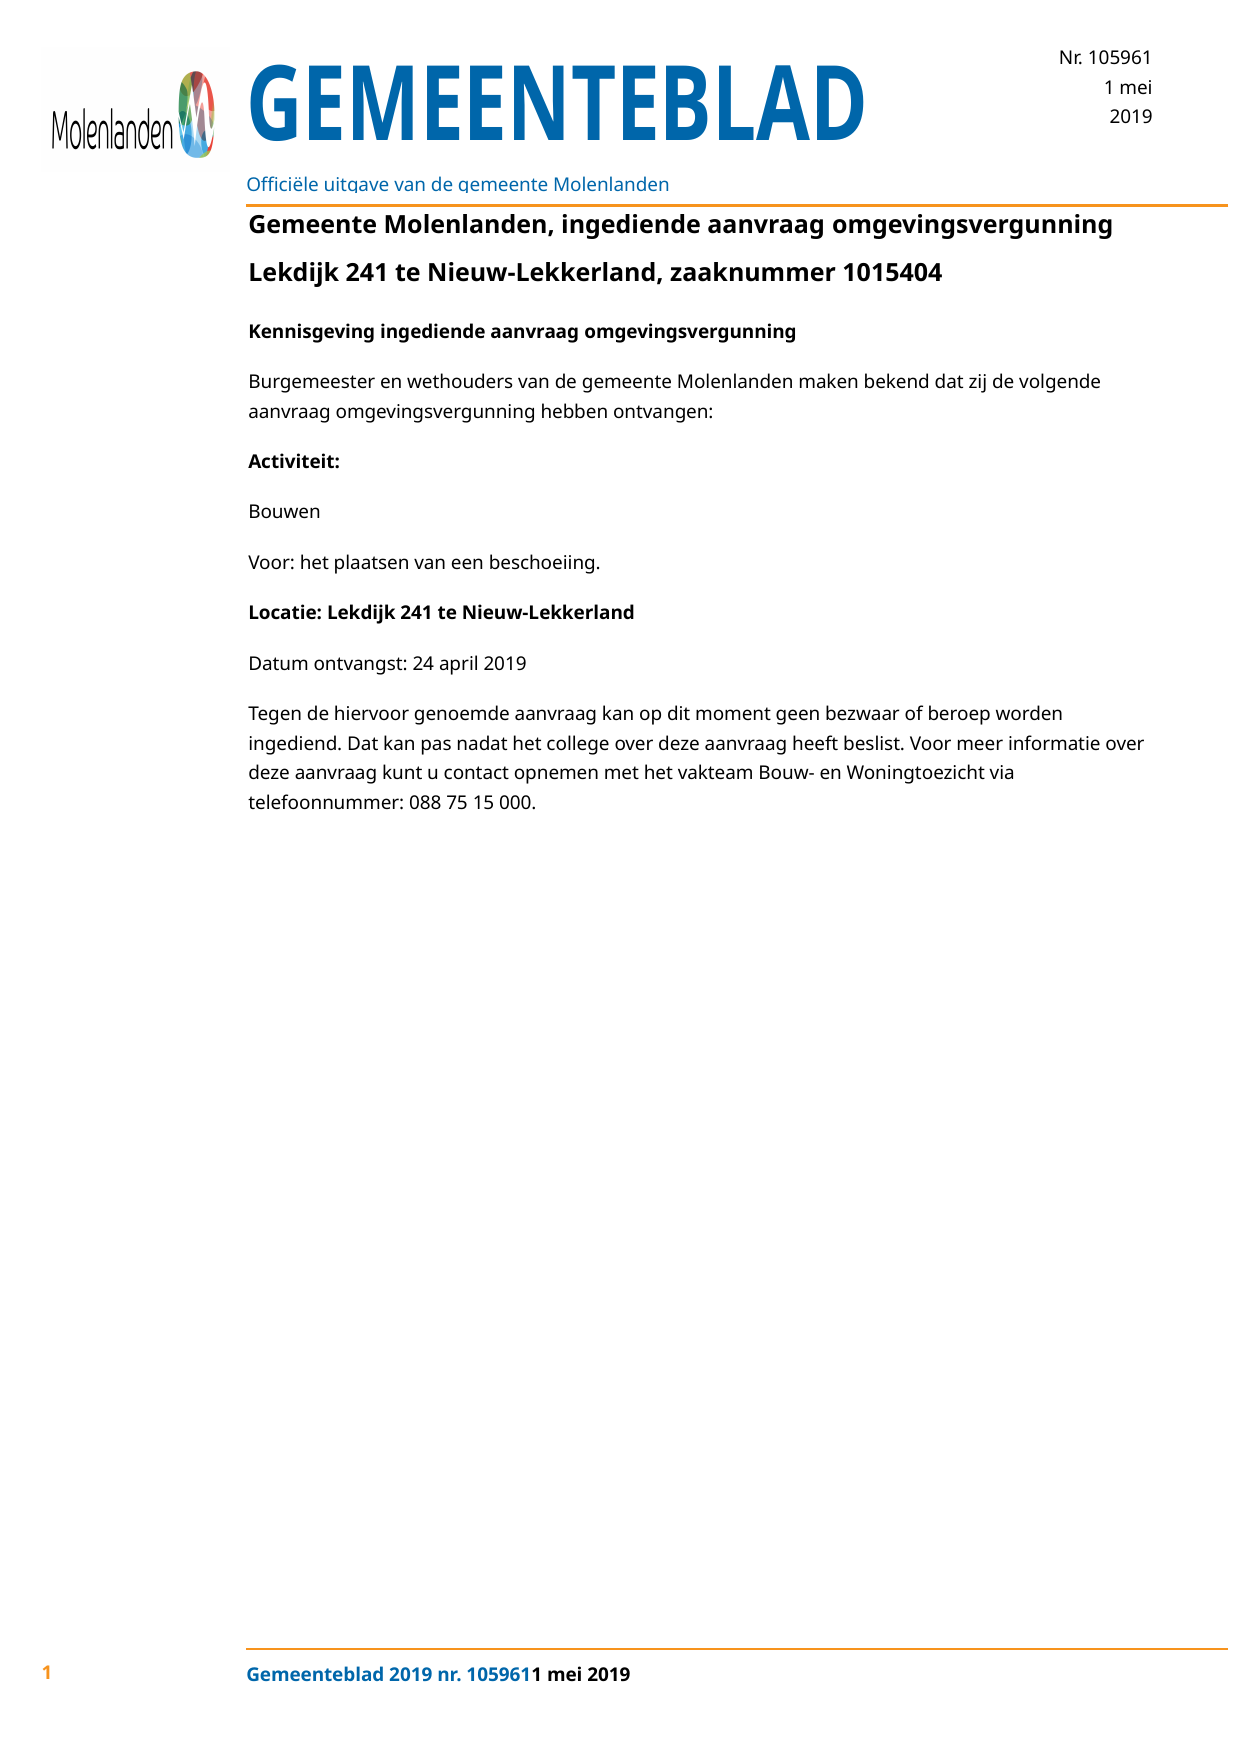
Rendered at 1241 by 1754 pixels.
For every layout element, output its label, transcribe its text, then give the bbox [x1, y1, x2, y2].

text Tegen de hiervoor genoemde aanvraag kan op dit moment geen bezwaar of beroep worden ingediend. Dat kan pas nadat het college over deze aanvraag heeft beslist. Voor meer informatie over deze aanvraag kunt u contact opnemen met het vakteam Bouw- en Woningtoezicht via telefoonnummer: 088 75 15 000. [248, 700, 1152, 815]
text Datum ontvangst: 24 april 2019 [248, 650, 1152, 676]
text Activiteit: [248, 448, 1152, 474]
text Voor: het plaatsen van een beschoeiing. [248, 549, 1152, 575]
text Locatie: Lekdijk 241 te Nieuw-Lekkerland [248, 599, 1152, 625]
text Gemeente Molenlanden, ingediende aanvraag omgevingsvergunning Lekdijk 241 te Nieuw-Lekkerland, zaaknummer 1015404 [248, 207, 1152, 288]
picture [41, 47, 231, 172]
text Kennisgeving ingediende aanvraag omgevingsvergunning [248, 318, 1152, 344]
text Burgemeester en wethouders van de gemeente Molenlanden maken bekend dat zij de volgende aanvraag omgevingsvergunning hebben ontvangen: [248, 368, 1152, 424]
text Bouwen [248, 499, 1152, 524]
